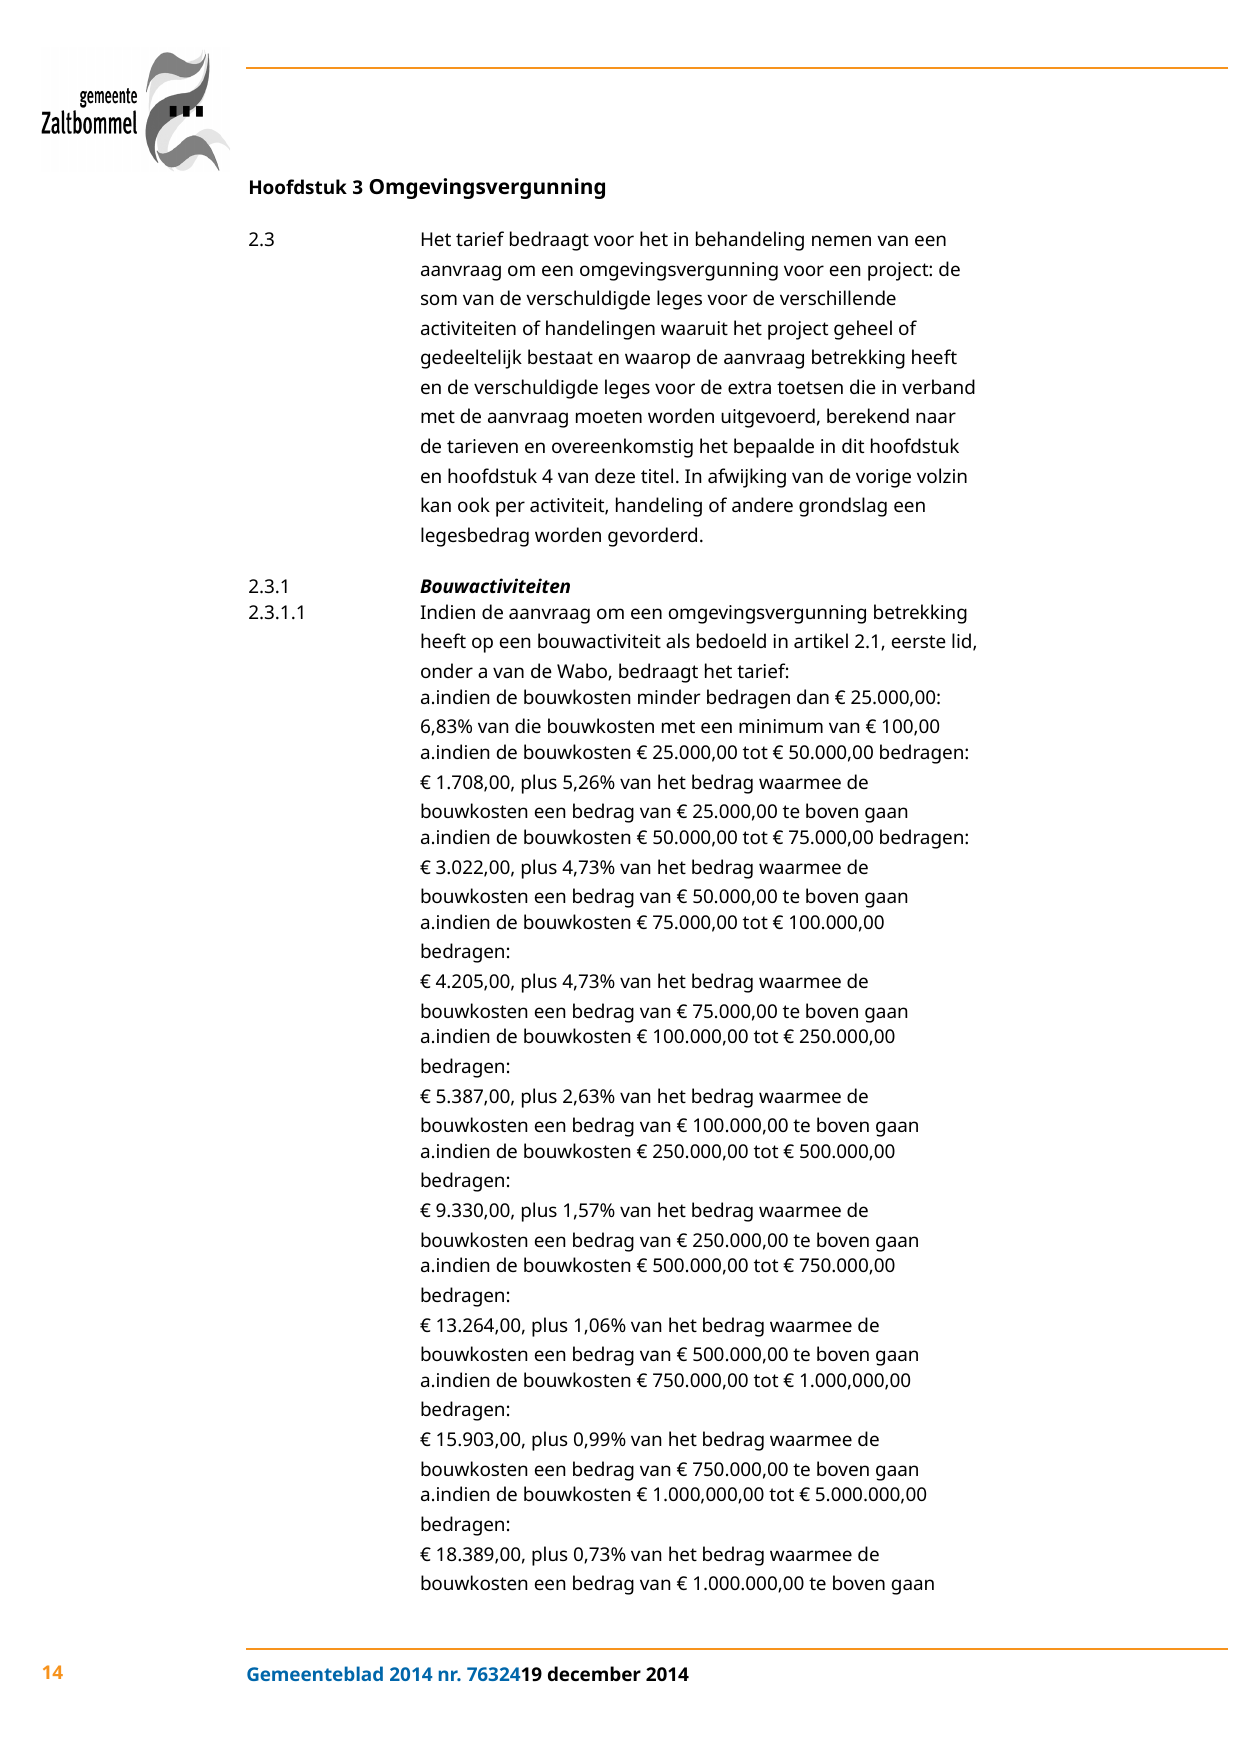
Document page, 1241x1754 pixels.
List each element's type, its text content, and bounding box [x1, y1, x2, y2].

table_cell [980, 1367, 1152, 1482]
table_cell Indien de aanvraag om een omgevingsvergunning betrekking heeft op een bouwactiviteit als bedoeld in artikel 2.1, eerste lid, onder a van de Wabo, bedraagt het tarief: [420, 599, 980, 684]
table_cell [980, 739, 1152, 824]
table_cell [980, 1482, 1152, 1596]
table_header Het tarief bedraagt voor het in behandeling nemen van een aanvraag om een omgevingsvergunning voor een project: de som van de verschuldigde leges voor de verschillende activiteiten of handelingen waaruit het project geheel of gedeeltelijk bestaat en waarop de aanvraag betrekking heeft en de verschuldigde leges voor de extra toetsen die in verband met de aanvraag moeten worden uitgevoerd, berekend naar de tarieven en overeenkomstig het bepaalde in dit hoofdstuk en hoofdstuk 4 van deze titel. In afwijking van de vorige volzin kan ook per activiteit, handeling of andere grondslag een legesbedrag worden gevorderd. [420, 226, 980, 548]
table_header [980, 226, 1152, 548]
table_cell [248, 1138, 420, 1253]
table_cell a.indien de bouwkosten € 50.000,00 tot € 75.000,00 bedragen: € 3.022,00, plus 4,73% van het bedrag waarmee de bouwkosten een bedrag van € 50.000,00 te boven gaan [420, 824, 980, 909]
table_cell [248, 1482, 420, 1596]
table_cell [980, 1253, 1152, 1367]
table_cell [980, 684, 1152, 739]
table_cell a.indien de bouwkosten € 750.000,00 tot € 1.000,000,00 bedragen: € 15.903,00, plus 0,99% van het bedrag waarmee de bouwkosten een bedrag van € 750.000,00 te boven gaan [420, 1367, 980, 1482]
table_cell [980, 1024, 1152, 1138]
table_cell a.indien de bouwkosten € 25.000,00 tot € 50.000,00 bedragen: € 1.708,00, plus 5,26% van het bedrag waarmee de bouwkosten een bedrag van € 25.000,00 te boven gaan [420, 739, 980, 824]
table_cell [248, 1367, 420, 1482]
table_cell [980, 1138, 1152, 1253]
table_cell [980, 95, 1152, 121]
table_cell [980, 909, 1152, 1024]
table_cell [248, 909, 420, 1024]
table_cell Bouwactiviteiten [420, 574, 980, 599]
table_cell [248, 548, 420, 573]
table_cell 2.3.1 [248, 574, 420, 599]
table_cell [980, 548, 1152, 573]
table_cell [248, 684, 420, 739]
table_cell a.indien de bouwkosten € 250.000,00 tot € 500.000,00 bedragen: € 9.330,00, plus 1,57% van het bedrag waarmee de bouwkosten een bedrag van € 250.000,00 te boven gaan [420, 1138, 980, 1253]
table_cell a.indien de bouwkosten € 1.000,000,00 tot € 5.000.000,00 bedragen: € 18.389,00, plus 0,73% van het bedrag waarmee de bouwkosten een bedrag van € 1.000.000,00 te boven gaan [420, 1482, 980, 1596]
table_cell a.indien de bouwkosten € 500.000,00 tot € 750.000,00 bedragen: € 13.264,00, plus 1,06% van het bedrag waarmee de bouwkosten een bedrag van € 500.000,00 te boven gaan [420, 1253, 980, 1367]
table_cell [980, 599, 1152, 684]
table_cell a.indien de bouwkosten minder bedragen dan € 25.000,00: 6,83% van die bouwkosten met een minimum van € 100,00 [420, 684, 980, 739]
table_cell [248, 95, 420, 121]
table_cell [248, 739, 420, 824]
table_cell a.indien de bouwkosten € 100.000,00 tot € 250.000,00 bedragen: € 5.387,00, plus 2,63% van het bedrag waarmee de bouwkosten een bedrag van € 100.000,00 te boven gaan [420, 1024, 980, 1138]
table_cell [248, 1024, 420, 1138]
table_cell [980, 574, 1152, 599]
text Hoofdstuk 3 Omgevingsvergunning [248, 172, 1152, 200]
table_header 2.3 [248, 226, 420, 548]
table_cell [980, 824, 1152, 909]
picture [41, 47, 231, 172]
table_cell [420, 548, 980, 573]
table_cell [248, 824, 420, 909]
table_cell [248, 1253, 420, 1367]
table_cell 2.3.1.1 [248, 599, 420, 684]
table_cell [420, 95, 980, 121]
table_cell a.indien de bouwkosten € 75.000,00 tot € 100.000,00 bedragen: € 4.205,00, plus 4,73% van het bedrag waarmee de bouwkosten een bedrag van € 75.000,00 te boven gaan [420, 909, 980, 1024]
